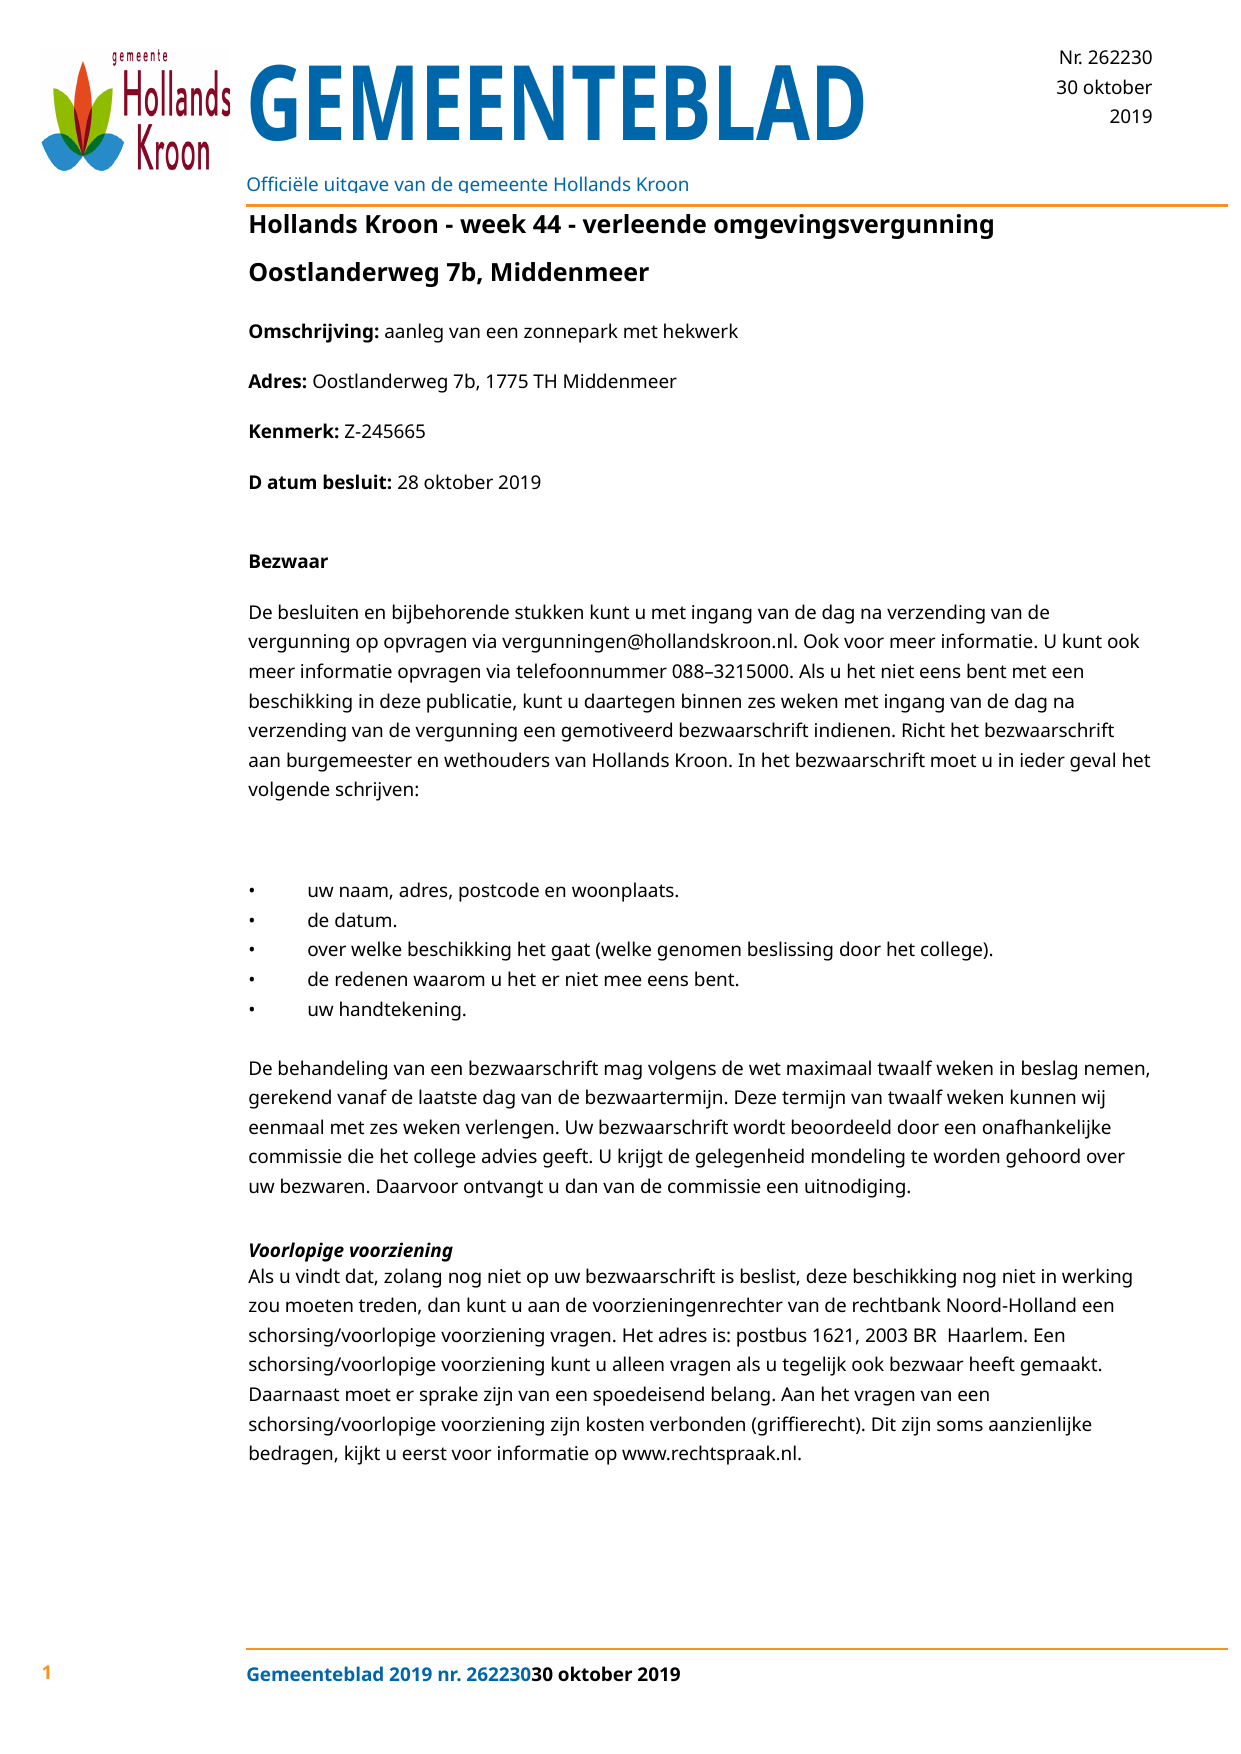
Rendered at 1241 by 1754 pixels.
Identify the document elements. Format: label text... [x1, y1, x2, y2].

text De behandeling van een bezwaarschrift mag volgens de wet maximaal twaalf weken in beslag nemen, gerekend vanaf de laatste dag van de bezwaartermijn. Deze termijn van twaalf weken kunnen wij eenmaal met zes weken verlengen. Uw bezwaarschrift wordt beoordeeld door een onafhankelijke commissie die het college advies geeft. U krijgt de gelegenheid mondeling te worden gehoord over uw bezwaren. Daarvoor ontvangt u dan van de commissie een uitnodiging. [248, 1055, 1152, 1199]
text Bezwaar [248, 549, 1152, 574]
table_header [700, 469, 1152, 495]
table_header D atum besluit: 28 oktober 2019 [248, 469, 700, 495]
text Voorlopige voorziening [248, 1237, 1152, 1263]
list uw handtekening. [248, 996, 1152, 1021]
list de datum. [248, 907, 1152, 933]
picture [41, 47, 231, 172]
text Als u vindt dat, zolang nog niet op uw bezwaarschrift is beslist, deze beschikking nog niet in werking zou moeten treden, dan kunt u aan de voorzieningenrechter van de rechtbank Noord-Holland een schorsing/voorlopige voorziening vragen. Het adres is: postbus 1621, 2003 BR Haarlem. Een schorsing/voorlopige voorziening kunt u alleen vragen als u tegelijk ook bezwaar heeft gemaakt. Daarnaast moet er sprake zijn van een spoedeisend belang. Aan het vragen van een schorsing/voorlopige voorziening zijn kosten verbonden (griffierecht). Dit zijn soms aanzienlijke bedragen, kijkt u eerst voor informatie op www.rechtspraak.nl. [248, 1263, 1152, 1466]
list de redenen waarom u het er niet mee eens bent. [248, 966, 1152, 992]
list over welke beschikking het gaat (welke genomen beslissing door het college). [248, 937, 1152, 962]
text Kenmerk: Z-245665 [248, 419, 1152, 444]
list uw naam, adres, postcode en woonplaats. [248, 877, 1152, 903]
text Omschrijving: aanleg van een zonnepark met hekwerk [248, 318, 1152, 344]
text Hollands Kroon - week 44 - verleende omgevingsvergunning Oostlanderweg 7b, Middenmeer [248, 207, 1152, 288]
text Adres: Oostlanderweg 7b, 1775 TH Middenmeer [248, 368, 1152, 394]
text De besluiten en bijbehorende stukken kunt u met ingang van de dag na verzending van de vergunning op opvragen via vergunningen@hollandskroon.nl. Ook voor meer informatie. U kunt ook meer informatie opvragen via telefoonnummer 088–3215000. Als u het niet eens bent met een beschikking in deze publicatie, kunt u daartegen binnen zes weken met ingang van de dag na verzending van de vergunning een gemotiveerd bezwaarschrift indienen. Richt het bezwaarschrift aan burgemeester en wethouders van Hollands Kroon. In het bezwaarschrift moet u in ieder geval het volgende schrijven: [248, 599, 1152, 802]
